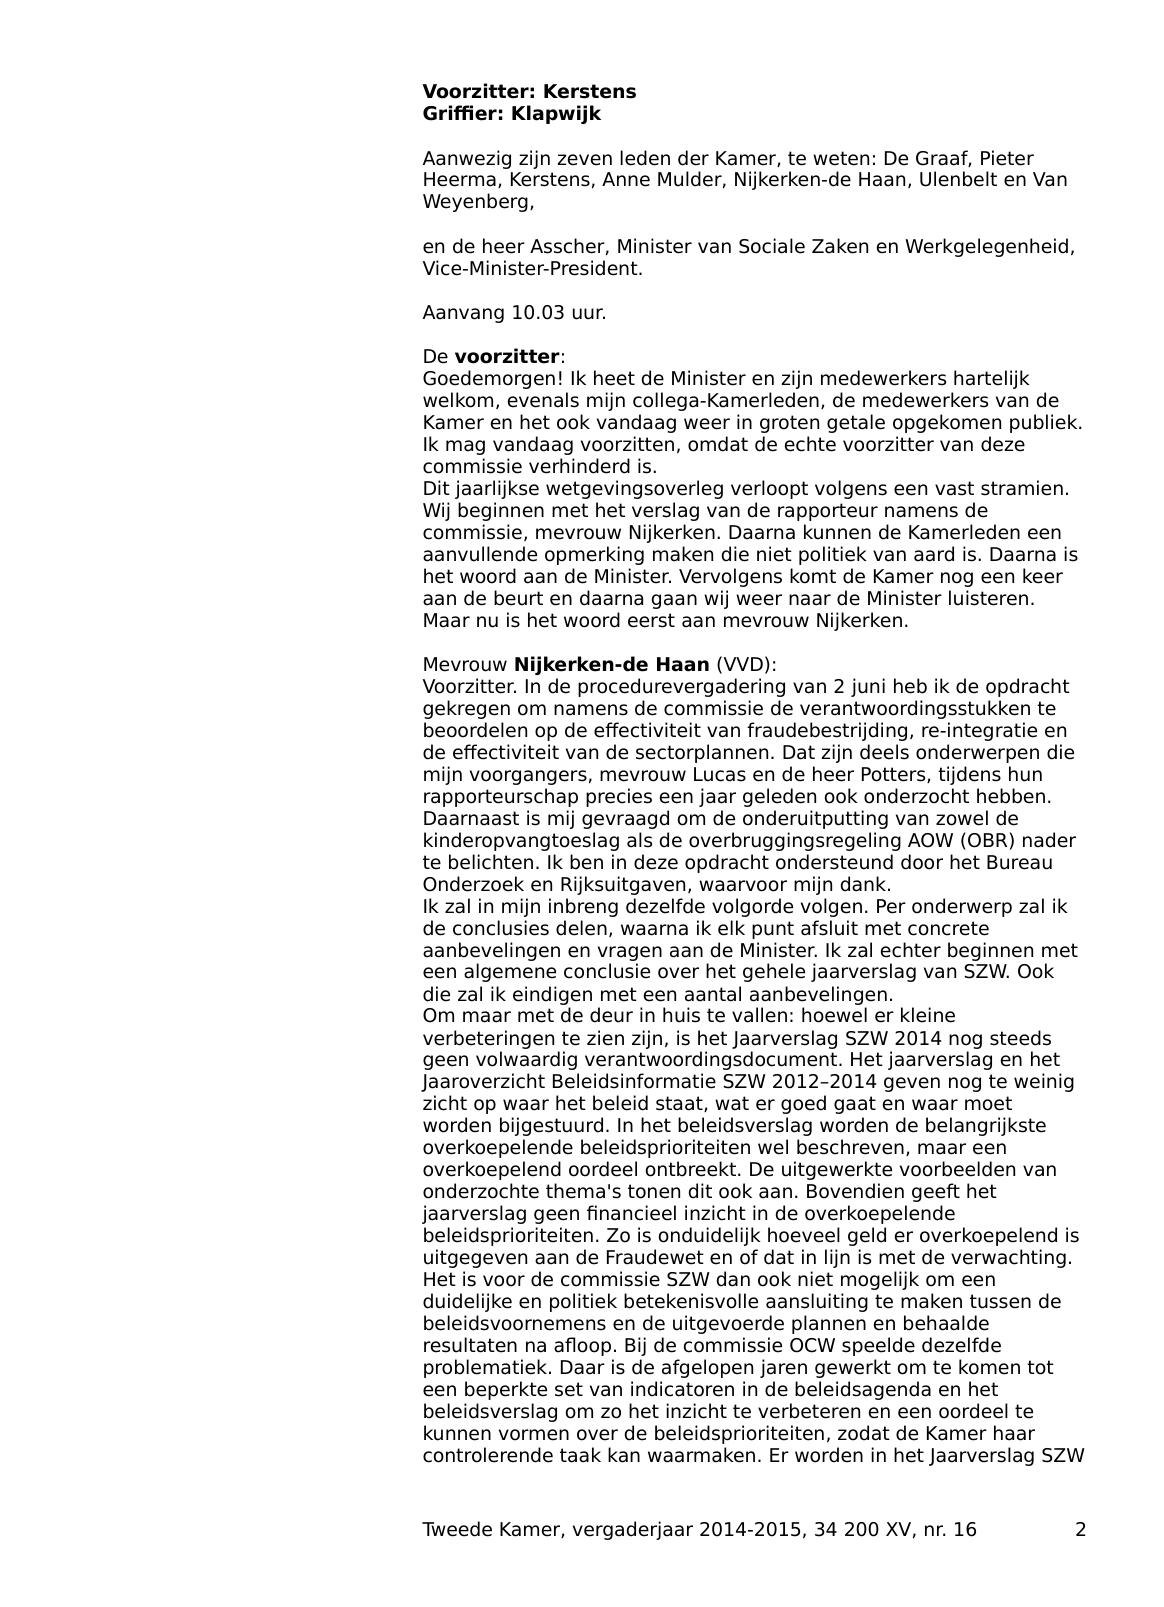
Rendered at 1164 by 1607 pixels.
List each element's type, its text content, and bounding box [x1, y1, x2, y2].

text Voorzitter. In de procedurevergadering van 2 juni heb ik de opdracht gekregen om namens de commissie de verantwoordingsstukken te beoordelen op de effectiviteit van fraudebestrijding, re-integratie en de effectiviteit van de sectorplannen. Dat zijn deels onderwerpen die mijn voorgangers, mevrouw Lucas en de heer Potters, tijdens hun rapporteurschap precies een jaar geleden ook onderzocht hebben. Daarnaast is mij gevraagd om de onderuitputting van zowel de kinderopvangtoeslag als de overbruggingsregeling AOW (OBR) nader te belichten. Ik ben in deze opdracht ondersteund door het Bureau Onderzoek en Rijksuitgaven, waarvoor mijn dank. [422, 676, 1087, 896]
text Om maar met de deur in huis te vallen: hoewel er kleine verbeteringen te zien zijn, is het Jaarverslag SZW 2014 nog steeds geen volwaardig verantwoordingsdocument. Het jaarverslag en het Jaaroverzicht Beleidsinformatie SZW 2012–2014 geven nog te weinig zicht op waar het beleid staat, wat er goed gaat en waar moet worden bijgestuurd. In het beleidsverslag worden de belangrijkste overkoepelende beleidsprioriteiten wel beschreven, maar een overkoepelend oordeel ontbreekt. De uitgewerkte voorbeelden van onderzochte thema's tonen dit ook aan. Bovendien geeft het jaarverslag geen financieel inzicht in de overkoepelende beleidsprioriteiten. Zo is onduidelijk hoeveel geld er overkoepelend is uitgegeven aan de Fraudewet en of dat in lijn is met de verwachting. [422, 1005, 1087, 1269]
text Aanwezig zijn zeven leden der Kamer, te weten: De Graaf, Pieter Heerma, Kerstens, Anne Mulder, Nijkerken-de Haan, Ulenbelt en Van Weyenberg, [422, 147, 1087, 213]
text Dit jaarlijkse wetgevingsoverleg verloopt volgens een vast stramien. Wij beginnen met het verslag van de rapporteur namens de commissie, mevrouw Nijkerken. Daarna kunnen de Kamerleden een aanvullende opmerking maken die niet politiek van aard is. Daarna is het woord aan de Minister. Vervolgens komt de Kamer nog een keer aan de beurt en daarna gaan wij weer naar de Minister luisteren. Maar nu is het woord eerst aan mevrouw Nijkerken. [422, 478, 1087, 632]
text De voorzitter: [422, 346, 1087, 368]
text en de heer Asscher, Minister van Sociale Zaken en Werkgelegenheid, Vice-Minister-President. [422, 236, 1087, 279]
text Goedemorgen! Ik heet de Minister en zijn medewerkers hartelijk welkom, evenals mijn collega-Kamerleden, de medewerkers van de Kamer en het ook vandaag weer in groten getale opgekomen publiek. Ik mag vandaag voorzitten, omdat de echte voorzitter van deze commissie verhinderd is. [422, 368, 1087, 478]
text Griffier: Klapwijk [422, 103, 1087, 125]
text Aanvang 10.03 uur. [422, 302, 1087, 324]
text Mevrouw Nijkerken-de Haan (VVD): [422, 654, 1087, 676]
text Het is voor de commissie SZW dan ook niet mogelijk om een duidelijke en politiek betekenisvolle aansluiting te maken tussen de beleidsvoornemens en de uitgevoerde plannen en behaalde resultaten na afloop. Bij de commissie OCW speelde dezelfde problematiek. Daar is de afgelopen jaren gewerkt om te komen tot een beperkte set van indicatoren in de beleidsagenda en het beleidsverslag om zo het inzicht te verbeteren en een oordeel te kunnen vormen over de beleidsprioriteiten, zodat de Kamer haar controlerende taak kan waarmaken. Er worden in het Jaarverslag SZW [422, 1269, 1087, 1467]
text Ik zal in mijn inbreng dezelfde volgorde volgen. Per onderwerp zal ik de conclusies delen, waarna ik elk punt afsluit met concrete aanbevelingen en vragen aan de Minister. Ik zal echter beginnen met een algemene conclusie over het gehele jaarverslag van SZW. Ook die zal ik eindigen met een aantal aanbevelingen. [422, 896, 1087, 1005]
text Voorzitter: Kerstens [422, 81, 1087, 103]
